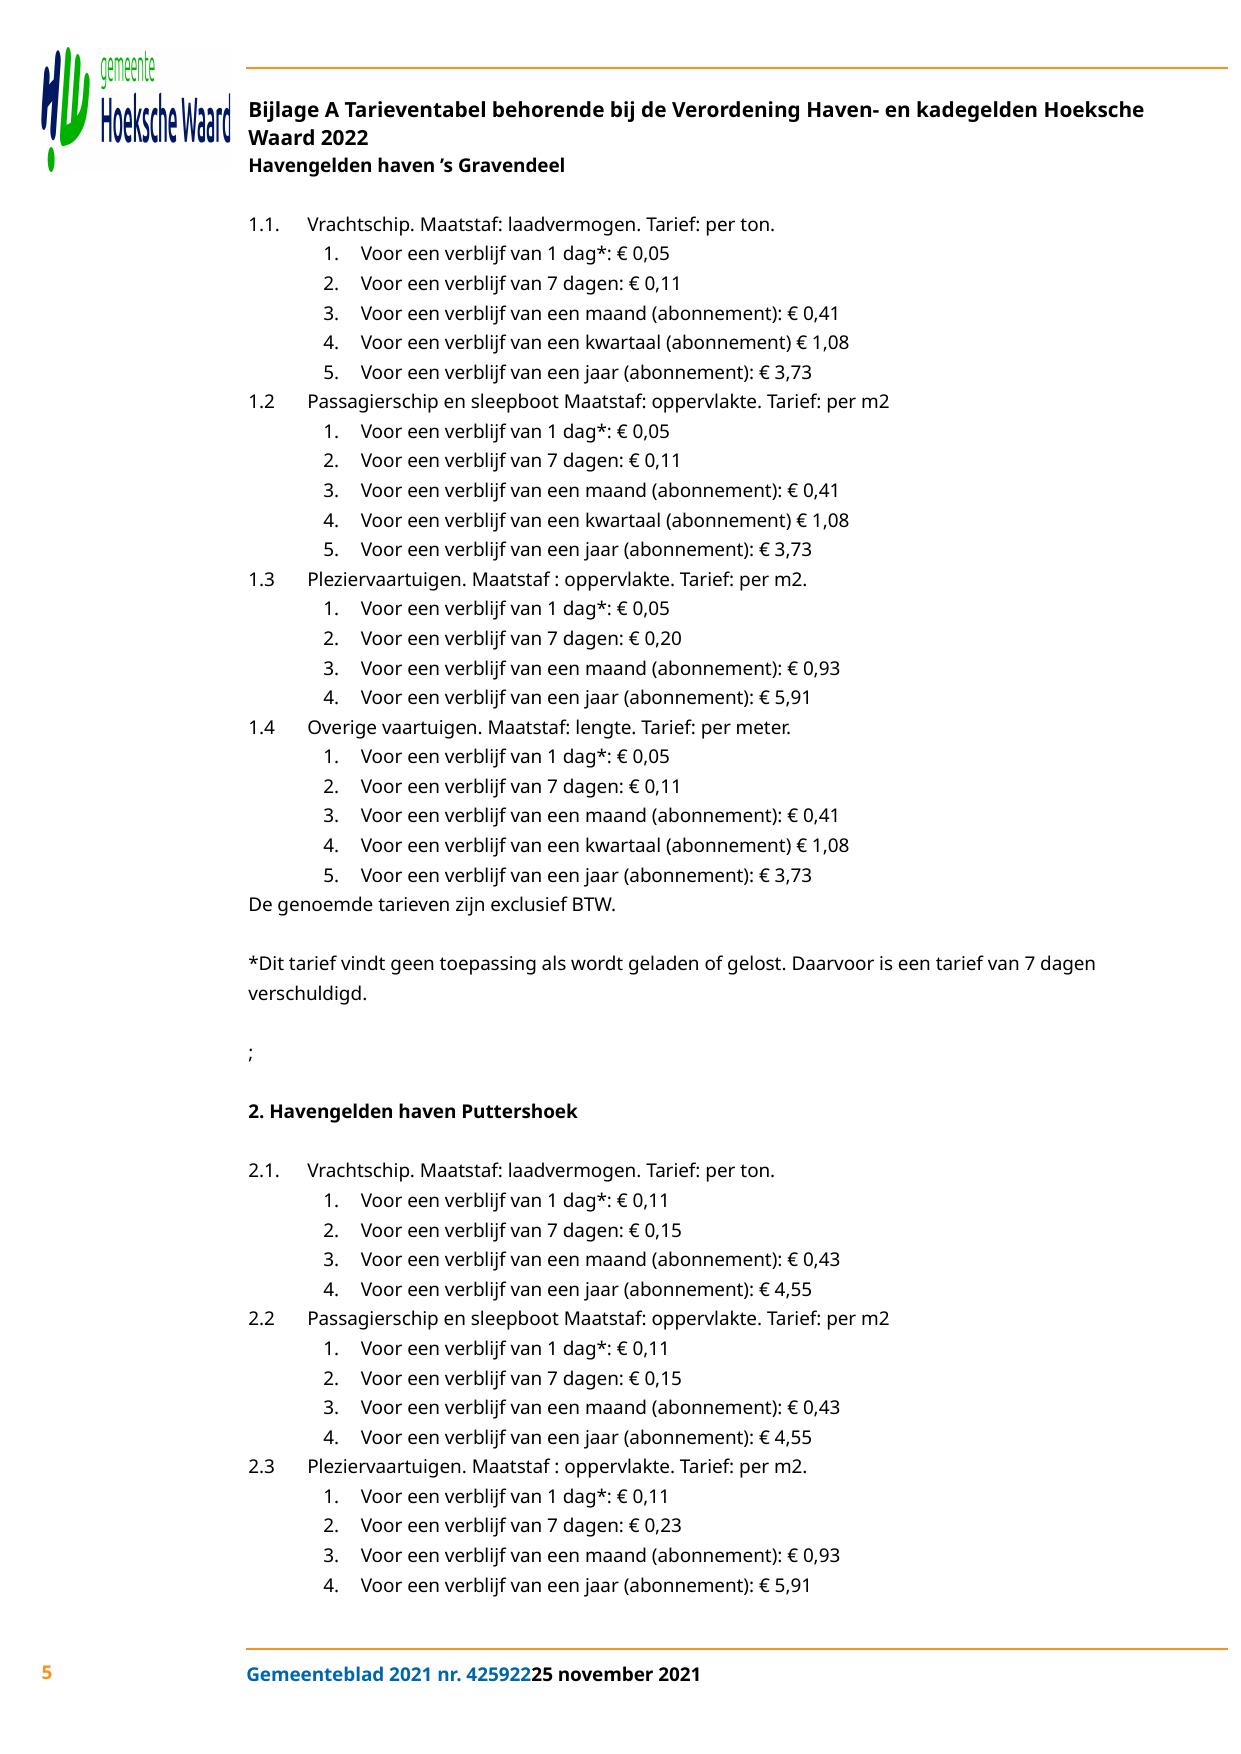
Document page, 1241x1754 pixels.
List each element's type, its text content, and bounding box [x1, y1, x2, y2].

list Voor een verblijf van 1 dag*: € 0,11 [323, 1335, 1152, 1361]
list Voor een verblijf van een maand (abonnement): € 0,93 [323, 655, 1152, 680]
list Voor een verblijf van een jaar (abonnement): € 4,55 [323, 1276, 1152, 1302]
list Voor een verblijf van een maand (abonnement): € 0,41 [323, 477, 1152, 503]
list Voor een verblijf van een jaar (abonnement): € 5,91 [323, 1572, 1152, 1597]
text ; [248, 1039, 1152, 1065]
list Voor een verblijf van een kwartaal (abonnement) € 1,08 [323, 329, 1152, 355]
list Voor een verblijf van een maand (abonnement): € 0,43 [323, 1246, 1152, 1272]
text Havengelden haven ’s Gravendeel [248, 152, 1152, 177]
list Overige vaartuigen. Maatstaf: lengte. Tarief: per meter. [248, 714, 1152, 739]
text *Dit tarief vindt geen toepassing als wordt geladen of gelost. Daarvoor is een tarief van 7 dagen verschuldigd. [248, 951, 1152, 1006]
text De genoemde tarieven zijn exclusief BTW. [248, 891, 1152, 917]
list Voor een verblijf van 1 dag*: € 0,05 [323, 241, 1152, 266]
list Voor een verblijf van een maand (abonnement): € 0,43 [323, 1394, 1152, 1420]
list Voor een verblijf van een kwartaal (abonnement) € 1,08 [323, 507, 1152, 532]
list Voor een verblijf van een jaar (abonnement): € 3,73 [323, 862, 1152, 887]
list Voor een verblijf van een maand (abonnement): € 0,41 [323, 803, 1152, 828]
list Pleziervaartuigen. Maatstaf : oppervlakte. Tarief: per m2. [248, 566, 1152, 592]
list Voor een verblijf van 7 dagen: € 0,11 [323, 773, 1152, 799]
list Voor een verblijf van een jaar (abonnement): € 3,73 [323, 536, 1152, 562]
list Passagierschip en sleepboot Maatstaf: oppervlakte. Tarief: per m2 [248, 388, 1152, 414]
list Vrachtschip. Maatstaf: laadvermogen. Tarief: per ton. [248, 1158, 1152, 1183]
list Voor een verblijf van 1 dag*: € 0,05 [323, 596, 1152, 621]
list Voor een verblijf van 7 dagen: € 0,11 [323, 448, 1152, 473]
list Voor een verblijf van 7 dagen: € 0,11 [323, 270, 1152, 296]
list Voor een verblijf van 1 dag*: € 0,05 [323, 743, 1152, 769]
list Voor een verblijf van 7 dagen: € 0,15 [323, 1365, 1152, 1390]
list Passagierschip en sleepboot Maatstaf: oppervlakte. Tarief: per m2 [248, 1306, 1152, 1331]
text Bijlage A Tarieventabel behorende bij de Verordening Haven- en kadegelden Hoeksche Waard 2022 [248, 95, 1152, 152]
list Voor een verblijf van een jaar (abonnement): € 5,91 [323, 684, 1152, 710]
list Voor een verblijf van een maand (abonnement): € 0,93 [323, 1542, 1152, 1568]
list Voor een verblijf van 1 dag*: € 0,11 [323, 1483, 1152, 1509]
text 2. Havengelden haven Puttershoek [248, 1098, 1152, 1124]
list Voor een verblijf van 1 dag*: € 0,05 [323, 418, 1152, 444]
list Voor een verblijf van 7 dagen: € 0,23 [323, 1513, 1152, 1538]
list Vrachtschip. Maatstaf: laadvermogen. Tarief: per ton. [248, 211, 1152, 237]
list Pleziervaartuigen. Maatstaf : oppervlakte. Tarief: per m2. [248, 1453, 1152, 1479]
list Voor een verblijf van een jaar (abonnement): € 3,73 [323, 359, 1152, 384]
list Voor een verblijf van een jaar (abonnement): € 4,55 [323, 1424, 1152, 1449]
list Voor een verblijf van 1 dag*: € 0,11 [323, 1187, 1152, 1213]
list Voor een verblijf van 7 dagen: € 0,15 [323, 1217, 1152, 1242]
picture [41, 47, 231, 172]
list Voor een verblijf van 7 dagen: € 0,20 [323, 625, 1152, 651]
list Voor een verblijf van een kwartaal (abonnement) € 1,08 [323, 832, 1152, 858]
list Voor een verblijf van een maand (abonnement): € 0,41 [323, 300, 1152, 325]
